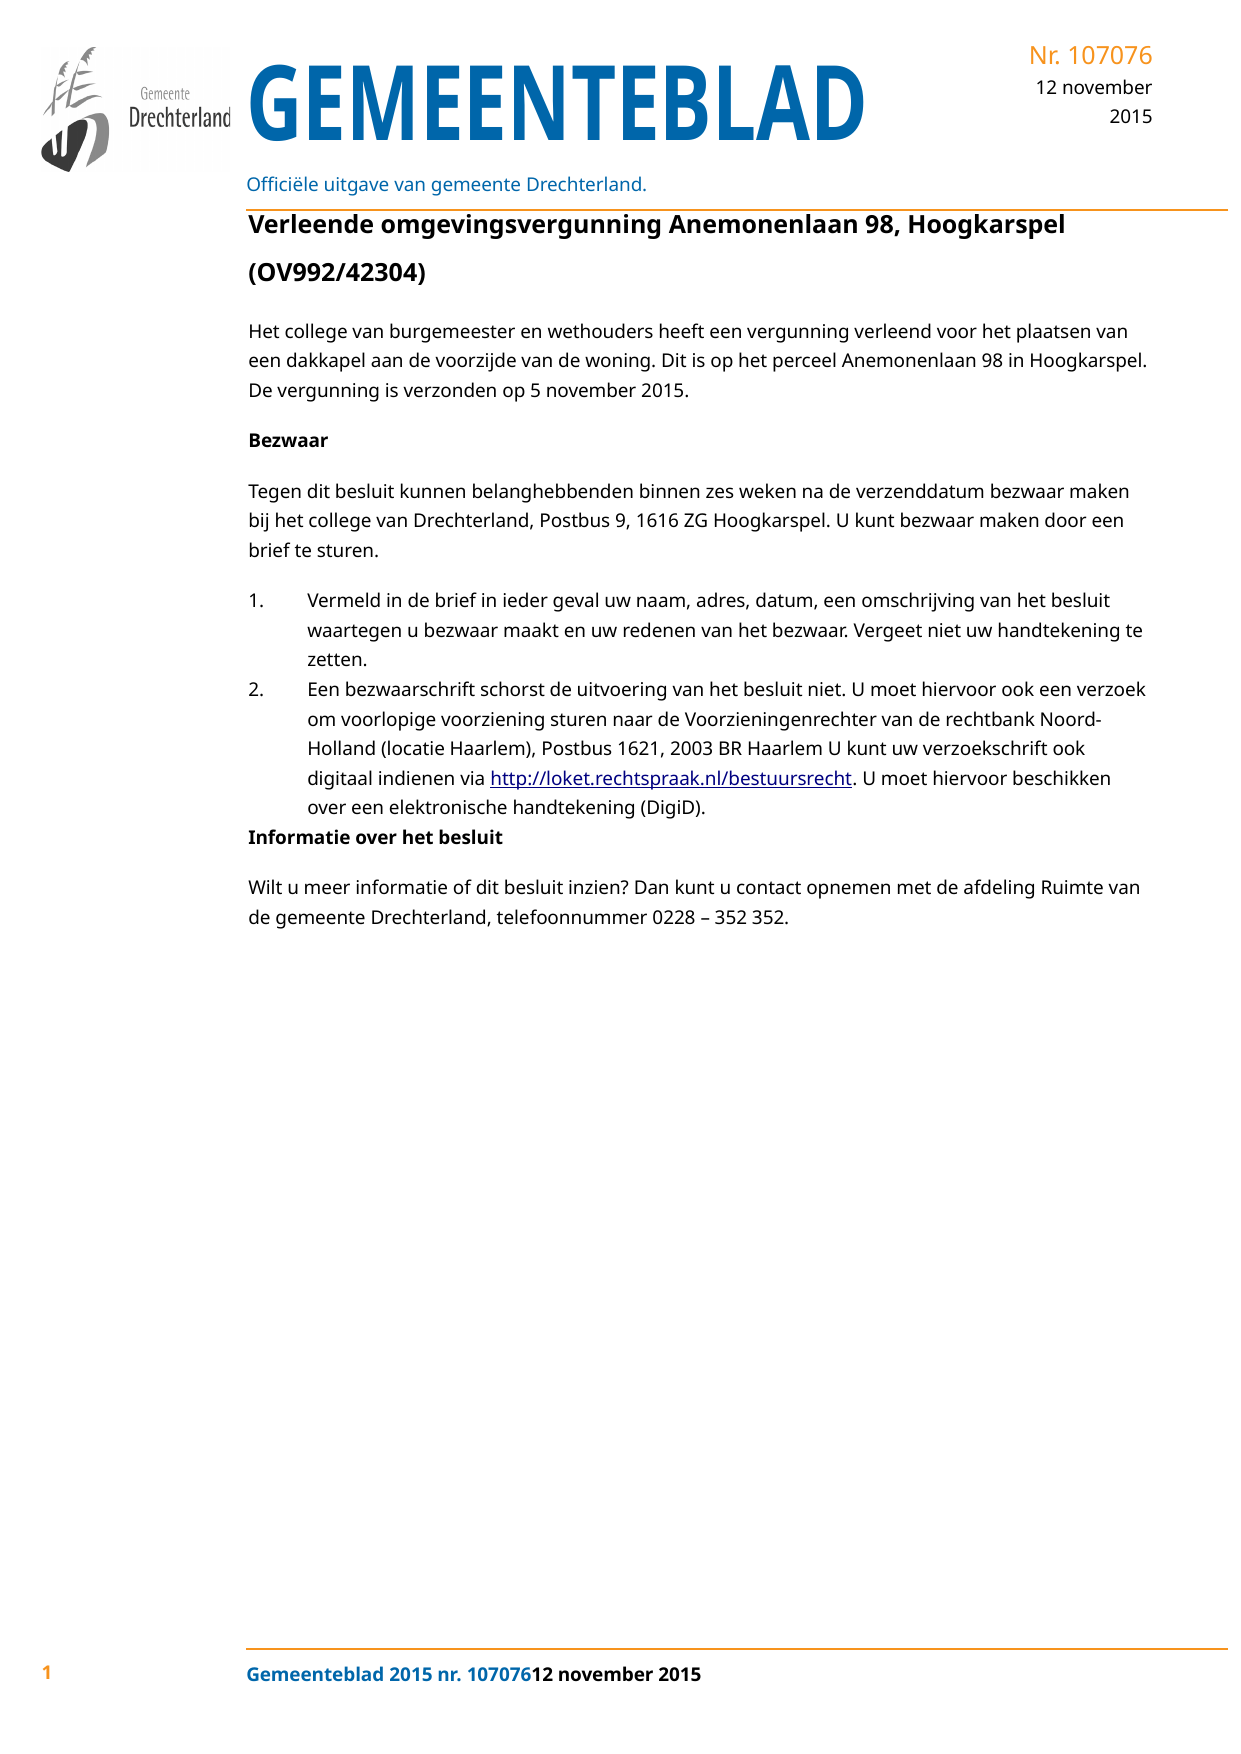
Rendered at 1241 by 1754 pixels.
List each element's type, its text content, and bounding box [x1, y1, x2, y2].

text Informatie over het besluit [248, 824, 1152, 850]
picture [41, 47, 231, 172]
text Bezwaar [248, 427, 1152, 453]
text Het college van burgemeester en wethouders heeft een vergunning verleend voor het plaatsen van een dakkapel aan de voorzijde van de woning. Dit is op het perceel Anemonenlaan 98 in Hoogkarspel. De vergunning is verzonden op 5 november 2015. [248, 318, 1152, 403]
text Tegen dit besluit kunnen belanghebbenden binnen zes weken na de verzenddatum bezwaar maken bij het college van Drechterland, Postbus 9, 1616 ZG Hoogkarspel. U kunt bezwaar maken door een brief te sturen. [248, 478, 1152, 563]
list Een bezwaarschrift schorst de uitvoering van het besluit niet. U moet hiervoor ook een verzoek om voorlopige voorziening sturen naar de Voorzieningenrechter van de rechtbank Noord-Holland (locatie Haarlem), Postbus 1621, 2003 BR Haarlem U kunt uw verzoekschrift ook digitaal indienen via http://loket.rechtspraak.nl/bestuursrecht. U moet hiervoor beschikken over een elektronische handtekening (DigiD). [248, 676, 1152, 820]
list Vermeld in de brief in ieder geval uw naam, adres, datum, een omschrijving van het besluit waartegen u bezwaar maakt en uw redenen van het bezwaar. Vergeet niet uw handtekening te zetten. [248, 587, 1152, 672]
text Wilt u meer informatie of dit besluit inzien? Dan kunt u contact opnemen met de afdeling Ruimte van de gemeente Drechterland, telefoonnummer 0228 – 352 352. [248, 874, 1152, 930]
text Verleende omgevingsvergunning Anemonenlaan 98, Hoogkarspel (OV992/42304) [248, 211, 1152, 288]
